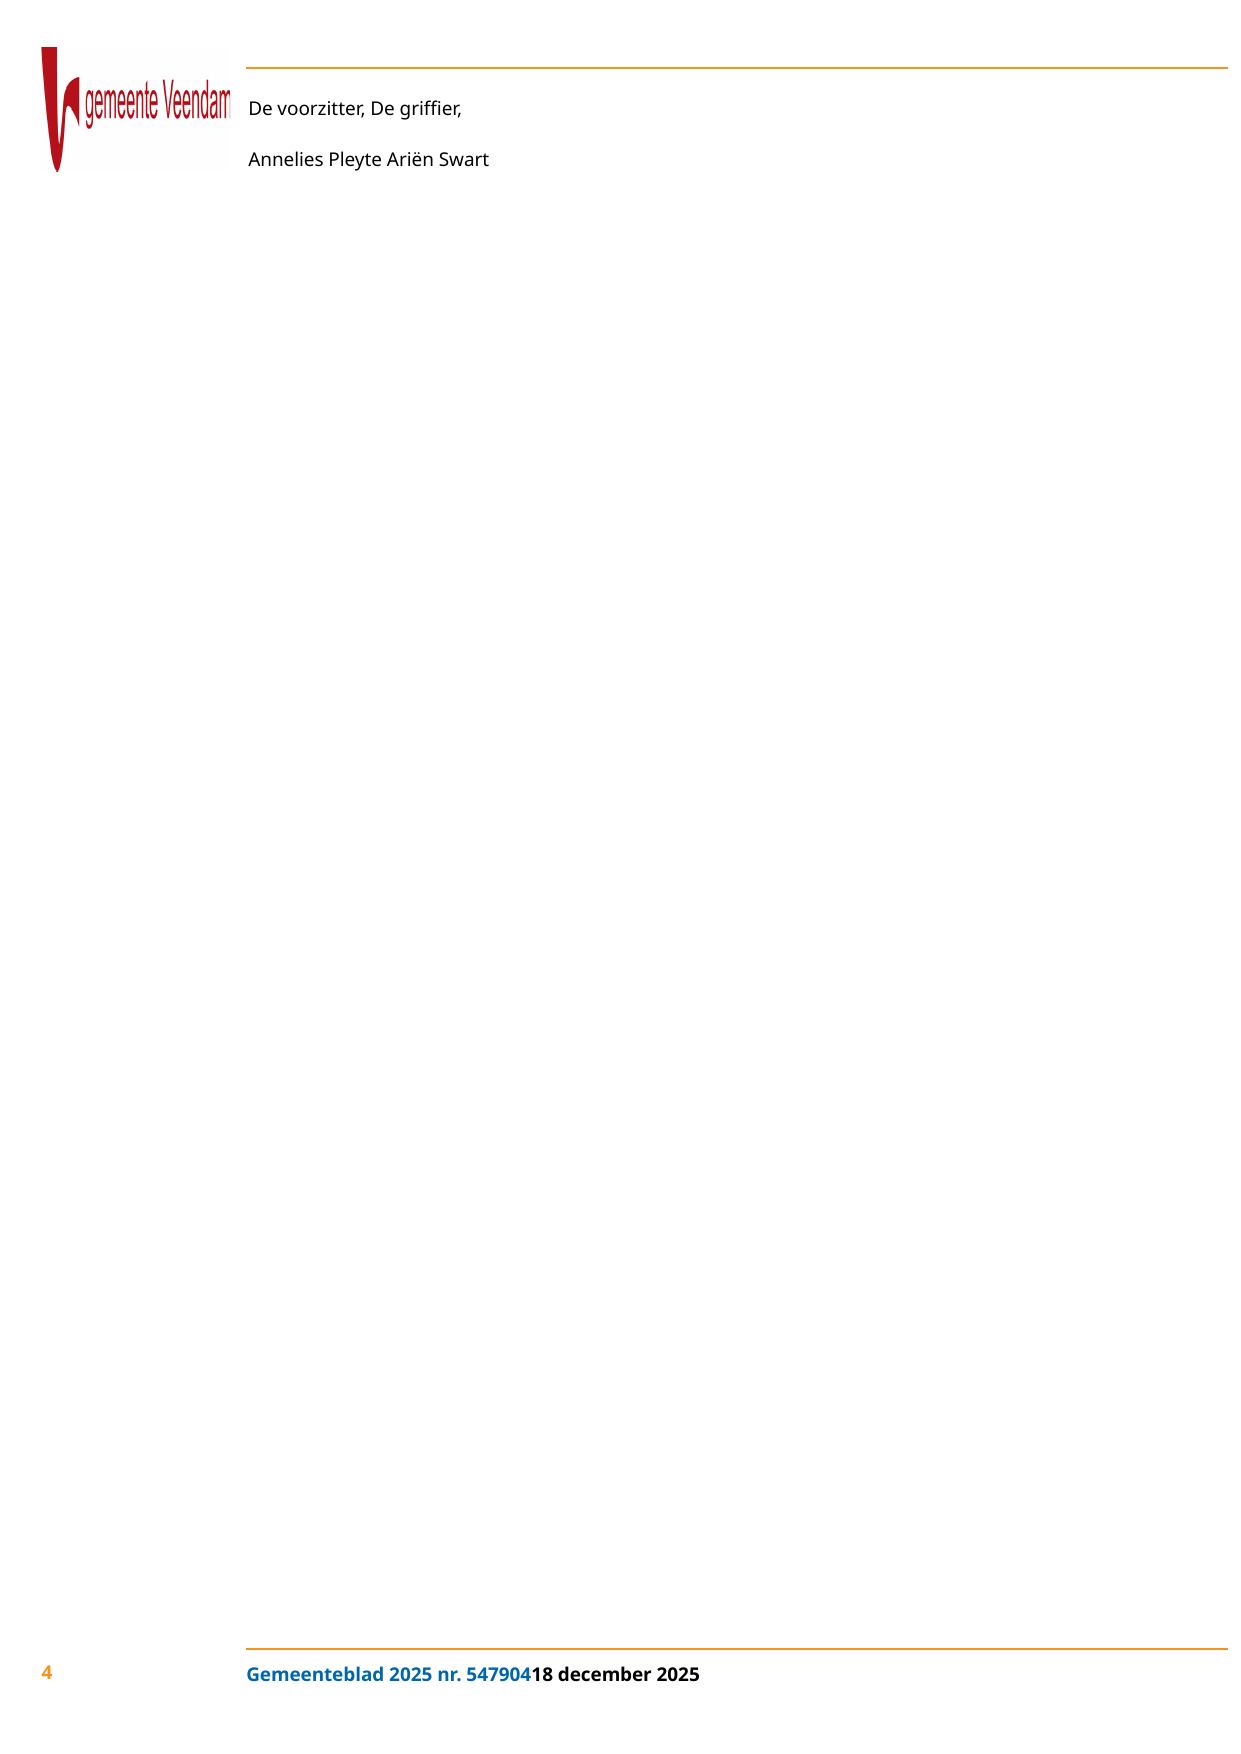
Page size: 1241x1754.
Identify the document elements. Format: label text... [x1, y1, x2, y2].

text Annelies Pleyte Ariën Swart [248, 146, 1152, 172]
picture [41, 47, 231, 172]
text De voorzitter, De griffier, [248, 95, 1152, 121]
